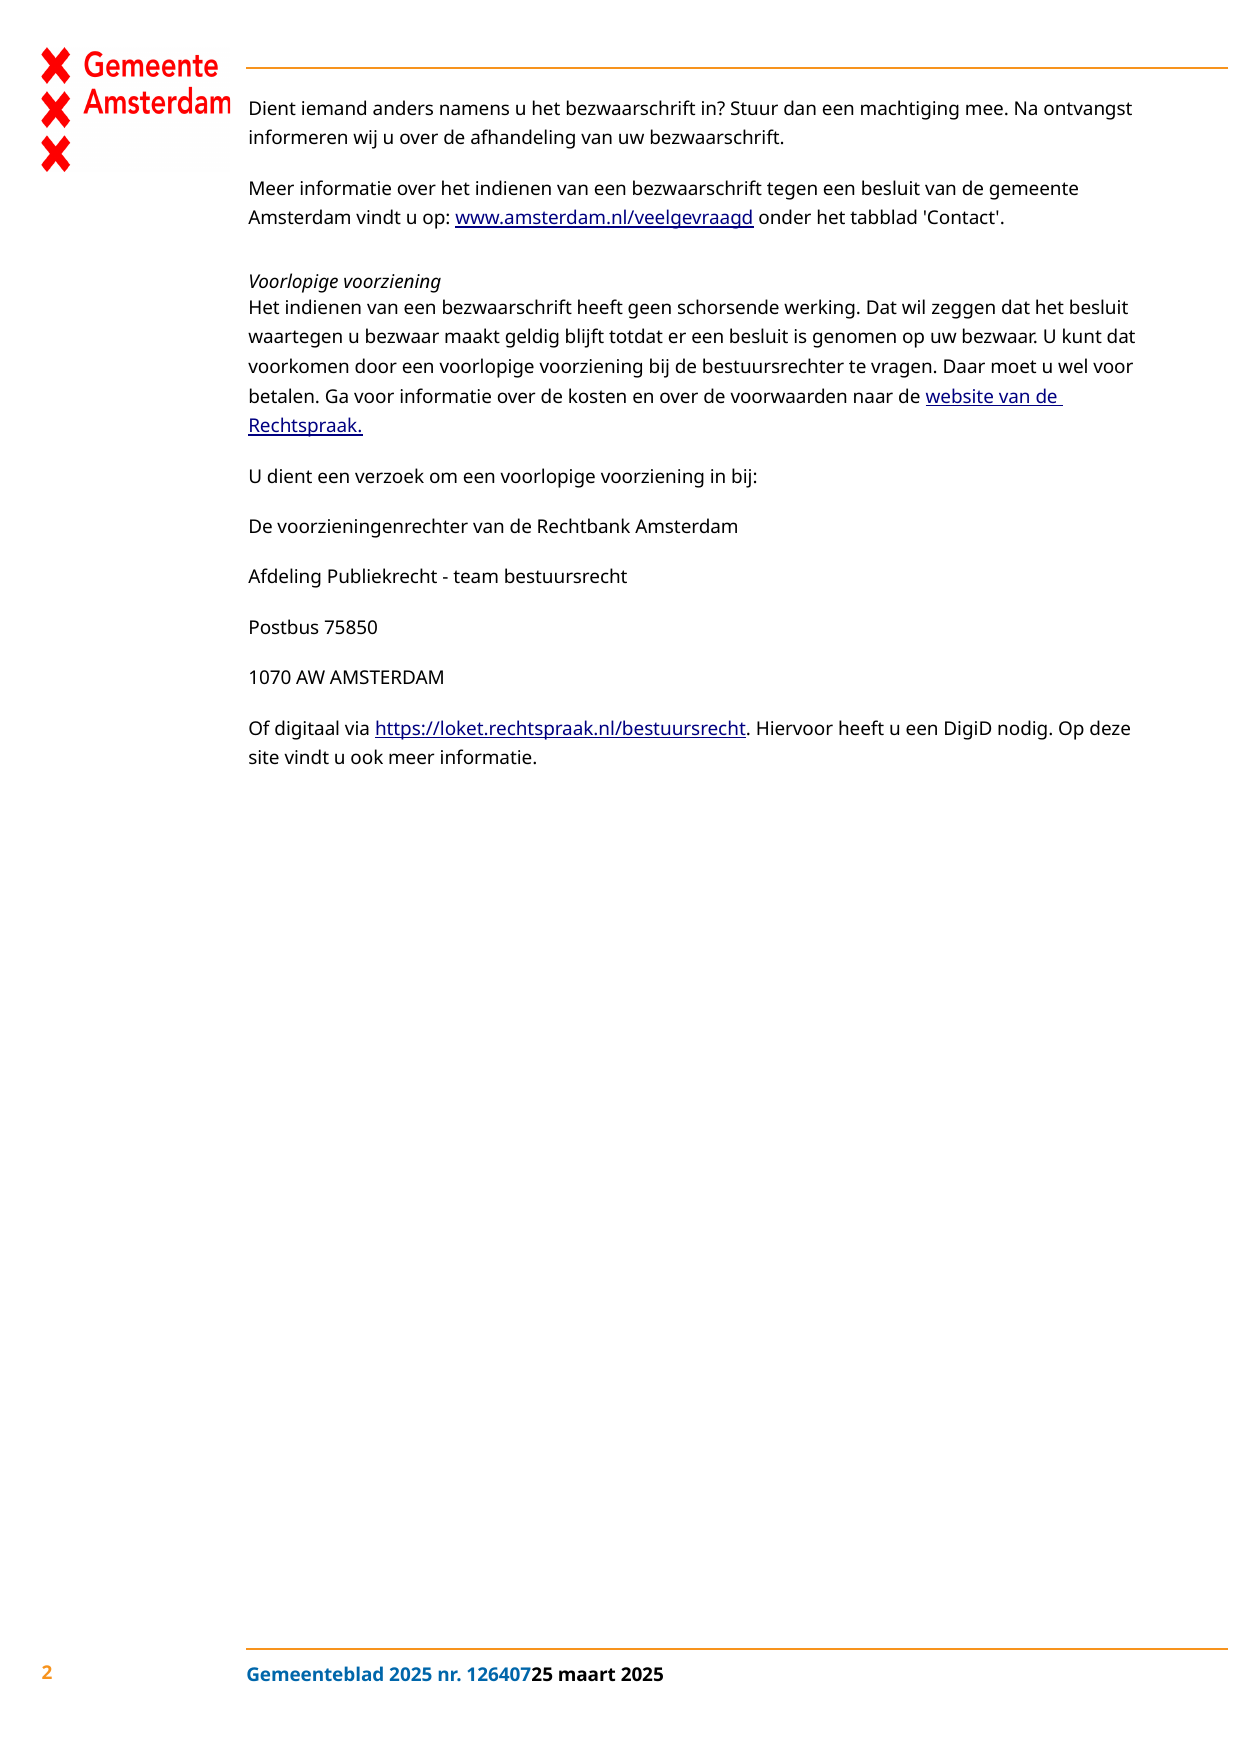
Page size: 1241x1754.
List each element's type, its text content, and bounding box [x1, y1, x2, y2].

text De voorzieningenrechter van de Rechtbank Amsterdam [248, 513, 1152, 539]
text Voorlopige voorziening [248, 268, 1152, 294]
text Het indienen van een bezwaarschrift heeft geen schorsende werking. Dat wil zeggen dat het besluit waartegen u bezwaar maakt geldig blijft totdat er een besluit is genomen op uw bezwaar. U kunt dat voorkomen door een voorlopige voorziening bij de bestuursrechter te vragen. Daar moet u wel voor betalen. Ga voor informatie over de kosten en over de voorwaarden naar de website van de Rechtspraak. [248, 294, 1152, 438]
picture [41, 47, 231, 172]
text Dient iemand anders namens u het bezwaarschrift in? Stuur dan een machtiging mee. Na ontvangst informeren wij u over de afhandeling van uw bezwaarschrift. [248, 95, 1152, 150]
text U dient een verzoek om een voorlopige voorziening in bij: [248, 463, 1152, 488]
text Meer informatie over het indienen van een bezwaarschrift tegen een besluit van de gemeente Amsterdam vindt u op: www.amsterdam.nl/veelgevraagd onder het tabblad 'Contact'. [248, 175, 1152, 230]
text 1070 AW AMSTERDAM [248, 664, 1152, 690]
text Afdeling Publiekrecht - team bestuursrecht [248, 564, 1152, 589]
text Of digitaal via https://loket.rechtspraak.nl/bestuursrecht. Hiervoor heeft u een DigiD nodig. Op deze site vindt u ook meer informatie. [248, 715, 1152, 770]
text Postbus 75850 [248, 614, 1152, 640]
